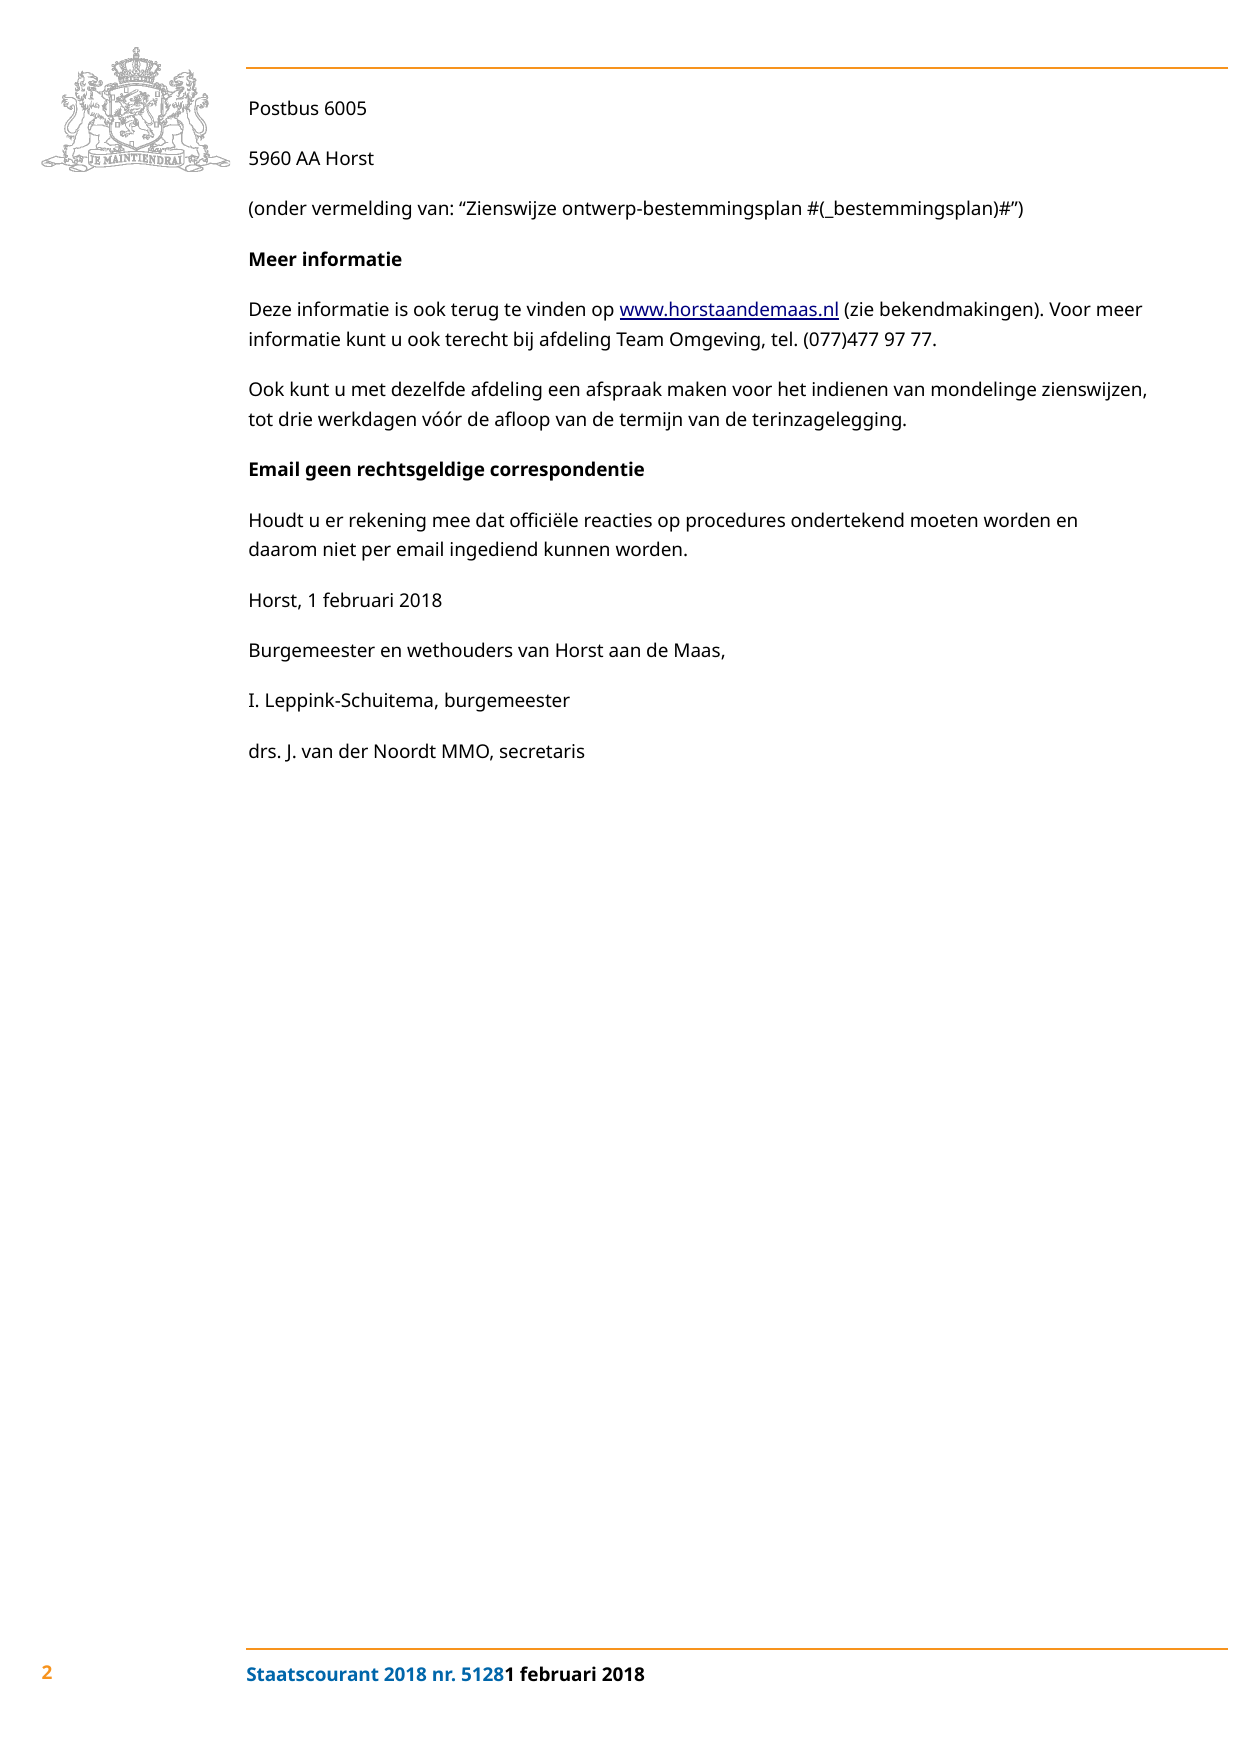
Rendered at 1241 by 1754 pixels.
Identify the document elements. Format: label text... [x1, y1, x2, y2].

text Burgemeester en wethouders van Horst aan de Maas, [248, 637, 1152, 663]
picture [41, 47, 231, 172]
text drs. J. van der Noordt MMO, secretaris [248, 738, 1152, 764]
text Deze informatie is ook terug te vinden op www.horstaandemaas.nl (zie bekendmakingen). Voor meer informatie kunt u ook terecht bij afdeling Team Omgeving, tel. (077)477 97 77. [248, 296, 1152, 352]
text I. Leppink-Schuitema, burgemeester [248, 688, 1152, 713]
text 5960 AA Horst [248, 145, 1152, 171]
text (onder vermelding van: “Zienswijze ontwerp-bestemmingsplan #(_bestemmingsplan)#”) [248, 196, 1152, 221]
text Horst, 1 februari 2018 [248, 587, 1152, 613]
text Ook kunt u met dezelfde afdeling een afspraak maken voor het indienen van mondelinge zienswijzen, tot drie werkdagen vóór de afloop van de termijn van de terinzagelegging. [248, 376, 1152, 432]
text Meer informatie [248, 246, 1152, 272]
text Email geen rechtsgeldige correspondentie [248, 456, 1152, 482]
text Postbus 6005 [248, 95, 1152, 121]
text Houdt u er rekening mee dat officiële reacties op procedures ondertekend moeten worden en daarom niet per email ingediend kunnen worden. [248, 507, 1152, 562]
